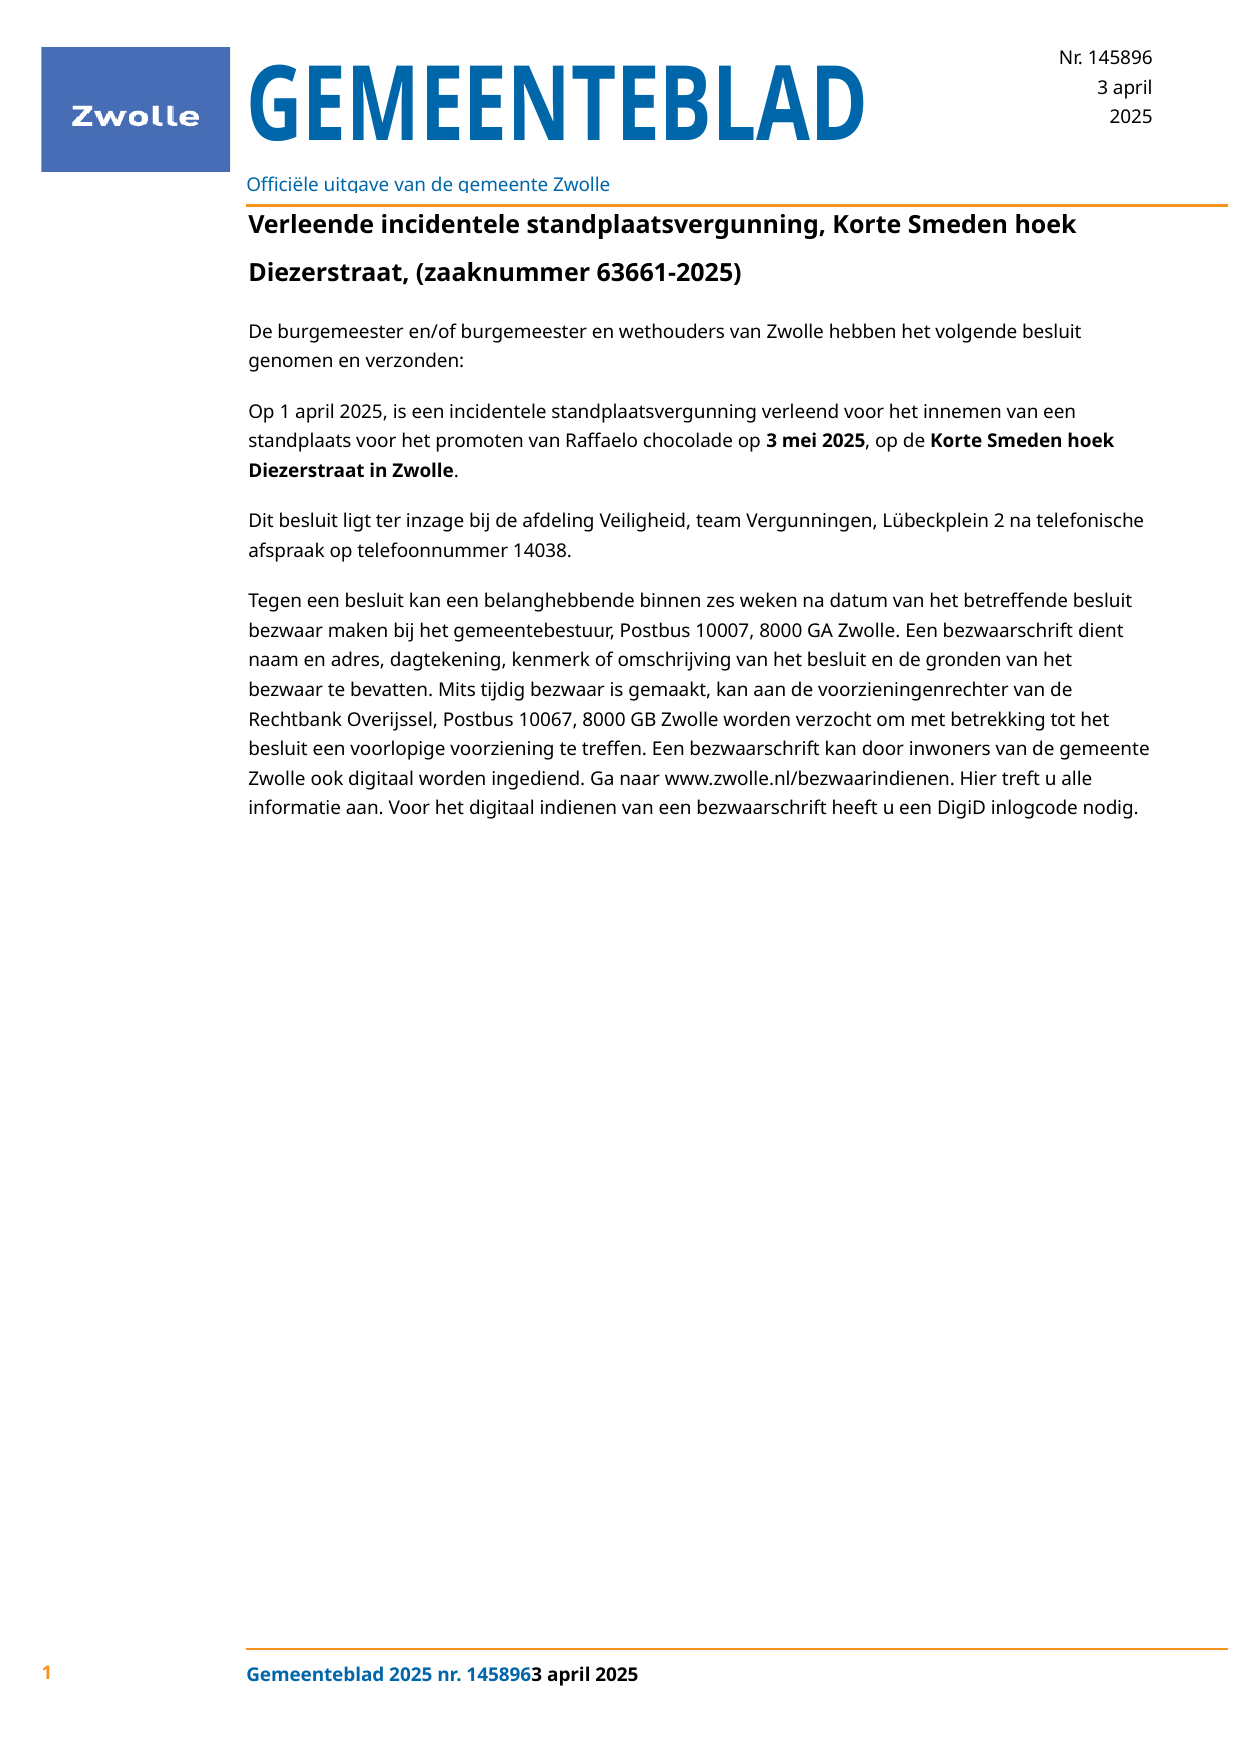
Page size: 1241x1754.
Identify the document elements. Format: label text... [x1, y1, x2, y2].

text Verleende incidentele standplaatsvergunning, Korte Smeden hoek Diezerstraat, (zaaknummer 63661-2025) [248, 207, 1152, 288]
text Dit besluit ligt ter inzage bij de afdeling Veiligheid, team Vergunningen, Lübeckplein 2 na telefonische afspraak op telefoonnummer 14038. [248, 507, 1152, 563]
picture [41, 47, 231, 172]
text De burgemeester en/of burgemeester en wethouders van Zwolle hebben het volgende besluit genomen en verzonden: [248, 318, 1152, 373]
text Tegen een besluit kan een belanghebbende binnen zes weken na datum van het betreffende besluit bezwaar maken bij het gemeentebestuur, Postbus 10007, 8000 GA Zwolle. Een bezwaarschrift dient naam en adres, dagtekening, kenmerk of omschrijving van het besluit en de gronden van het bezwaar te bevatten. Mits tijdig bezwaar is gemaakt, kan aan de voorzieningenrechter van de Rechtbank Overijssel, Postbus 10067, 8000 GB Zwolle worden verzocht om met betrekking tot het besluit een voorlopige voorziening te treffen. Een bezwaarschrift kan door inwoners van de gemeente Zwolle ook digitaal worden ingediend. Ga naar www.zwolle.nl/bezwaarindienen. Hier treft u alle informatie aan. Voor het digitaal indienen van een bezwaarschrift heeft u een DigiD inlogcode nodig. [248, 587, 1152, 820]
text Op 1 april 2025, is een incidentele standplaatsvergunning verleend voor het innemen van een standplaats voor het promoten van Raffaelo chocolade op 3 mei 2025, op de Korte Smeden hoek Diezerstraat in Zwolle. [248, 398, 1152, 483]
